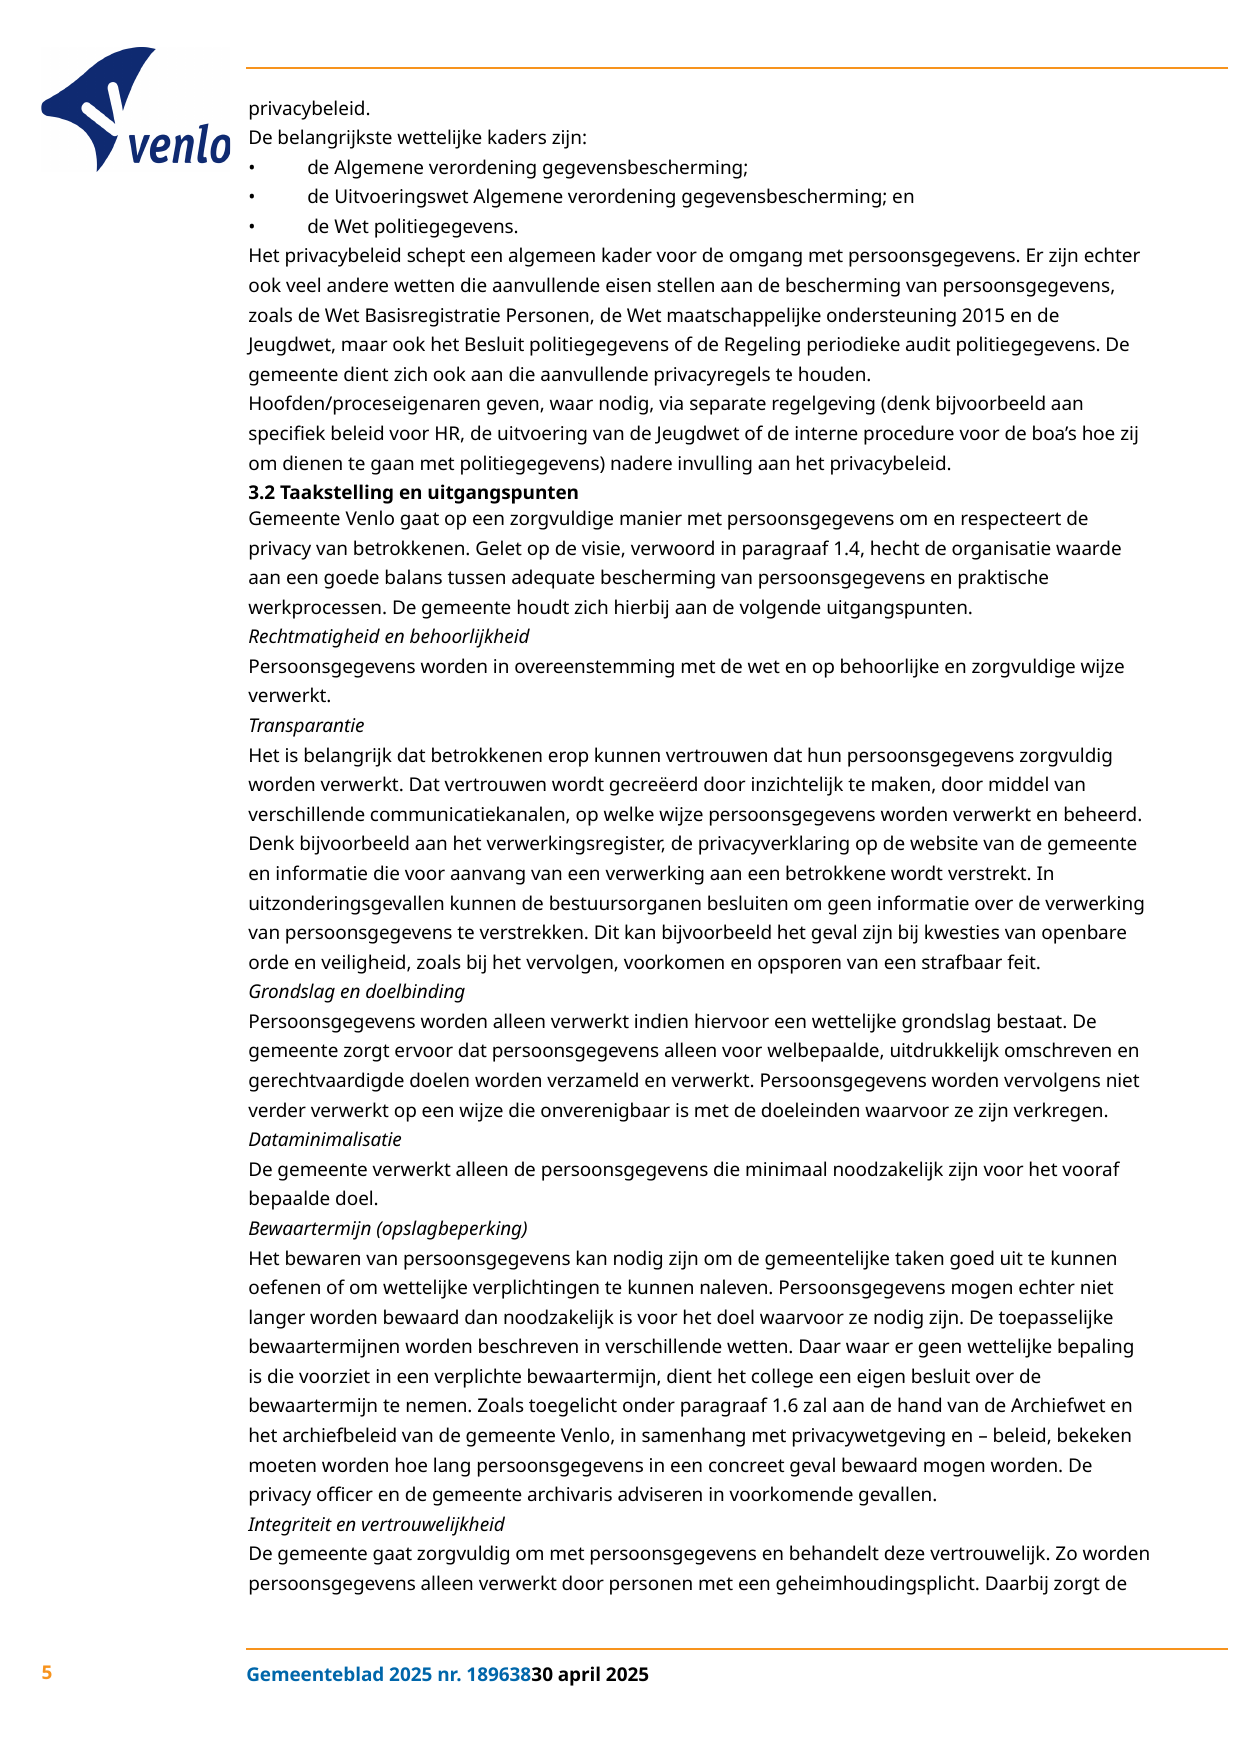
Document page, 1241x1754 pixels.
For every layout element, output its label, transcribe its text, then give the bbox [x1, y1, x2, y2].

text Integriteit en vertrouwelijkheid [248, 1511, 1152, 1537]
text Transparantie [248, 712, 1152, 738]
text De gemeente verwerkt alleen de persoonsgegevens die minimaal noodzakelijk zijn voor het vooraf bepaalde doel. [248, 1156, 1152, 1211]
list de Algemene verordening gegevensbescherming; [248, 154, 1152, 180]
text Grondslag en doelbinding [248, 978, 1152, 1004]
text Persoonsgegevens worden alleen verwerkt indien hiervoor een wettelijke grondslag bestaat. De gemeente zorgt ervoor dat persoonsgegevens alleen voor welbepaalde, uitdrukkelijk omschreven en gerechtvaardigde doelen worden verzameld en verwerkt. Persoonsgegevens worden vervolgens niet verder verwerkt op een wijze die onverenigbaar is met de doeleinden waarvoor ze zijn verkregen. [248, 1008, 1152, 1122]
picture [41, 47, 231, 172]
text Rechtmatigheid en behoorlijkheid [248, 623, 1152, 649]
text Dataminimalisatie [248, 1126, 1152, 1152]
text Gemeente Venlo gaat op een zorgvuldige manier met persoonsgegevens om en respecteert de privacy van betrokkenen. Gelet op de visie, verwoord in paragraaf 1.4, hecht de organisatie waarde aan een goede balans tussen adequate bescherming van persoonsgegevens en praktische werkprocessen. De gemeente houdt zich hierbij aan de volgende uitgangspunten. [248, 505, 1152, 619]
text Het bewaren van persoonsgegevens kan nodig zijn om de gemeentelijke taken goed uit te kunnen oefenen of om wettelijke verplichtingen te kunnen naleven. Persoonsgegevens mogen echter niet langer worden bewaard dan noodzakelijk is voor het doel waarvoor ze nodig zijn. De toepasselijke bewaartermijnen worden beschreven in verschillende wetten. Daar waar er geen wettelijke bepaling is die voorziet in een verplichte bewaartermijn, dient het college een eigen besluit over de bewaartermijn te nemen. Zoals toegelicht onder paragraaf 1.6 zal aan de hand van de Archiefwet en het archiefbeleid van de gemeente Venlo, in samenhang met privacywetgeving en – beleid, bekeken moeten worden hoe lang persoonsgegevens in een concreet geval bewaard mogen worden. De privacy officer en de gemeente archivaris adviseren in voorkomende gevallen. [248, 1245, 1152, 1507]
text Het privacybeleid schept een algemeen kader voor de omgang met persoonsgegevens. Er zijn echter ook veel andere wetten die aanvullende eisen stellen aan de bescherming van persoonsgegevens, zoals de Wet Basisregistratie Personen, de Wet maatschappelijke ondersteuning 2015 en de Jeugdwet, maar ook het Besluit politiegegevens of de Regeling periodieke audit politiegegevens. De gemeente dient zich ook aan die aanvullende privacyregels te houden. [248, 243, 1152, 387]
text privacybeleid. [248, 95, 1152, 121]
list de Uitvoeringswet Algemene verordening gegevensbescherming; en [248, 183, 1152, 209]
text De gemeente gaat zorgvuldig om met persoonsgegevens en behandelt deze vertrouwelijk. Zo worden persoonsgegevens alleen verwerkt door personen met een geheimhoudingsplicht. Daarbij zorgt de [248, 1541, 1152, 1596]
text De belangrijkste wettelijke kaders zijn: [248, 124, 1152, 150]
text 3.2 Taakstelling en uitgangspunten [248, 479, 1152, 505]
list de Wet politiegegevens. [248, 213, 1152, 239]
text Het is belangrijk dat betrokkenen erop kunnen vertrouwen dat hun persoonsgegevens zorgvuldig worden verwerkt. Dat vertrouwen wordt gecreëerd door inzichtelijk te maken, door middel van verschillende communicatiekanalen, op welke wijze persoonsgegevens worden verwerkt en beheerd. Denk bijvoorbeeld aan het verwerkingsregister, de privacyverklaring op de website van de gemeente en informatie die voor aanvang van een verwerking aan een betrokkene wordt verstrekt. In uitzonderingsgevallen kunnen de bestuursorganen besluiten om geen informatie over de verwerking van persoonsgegevens te verstrekken. Dit kan bijvoorbeeld het geval zijn bij kwesties van openbare orde en veiligheid, zoals bij het vervolgen, voorkomen en opsporen van een strafbaar feit. [248, 742, 1152, 974]
text Hoofden/proceseigenaren geven, waar nodig, via separate regelgeving (denk bijvoorbeeld aan specifiek beleid voor HR, de uitvoering van de Jeugdwet of de interne procedure voor de boa’s hoe zij om dienen te gaan met politiegegevens) nadere invulling aan het privacybeleid. [248, 391, 1152, 476]
text Bewaartermijn (opslagbeperking) [248, 1215, 1152, 1241]
text Persoonsgegevens worden in overeenstemming met de wet en op behoorlijke en zorgvuldige wijze verwerkt. [248, 653, 1152, 708]
